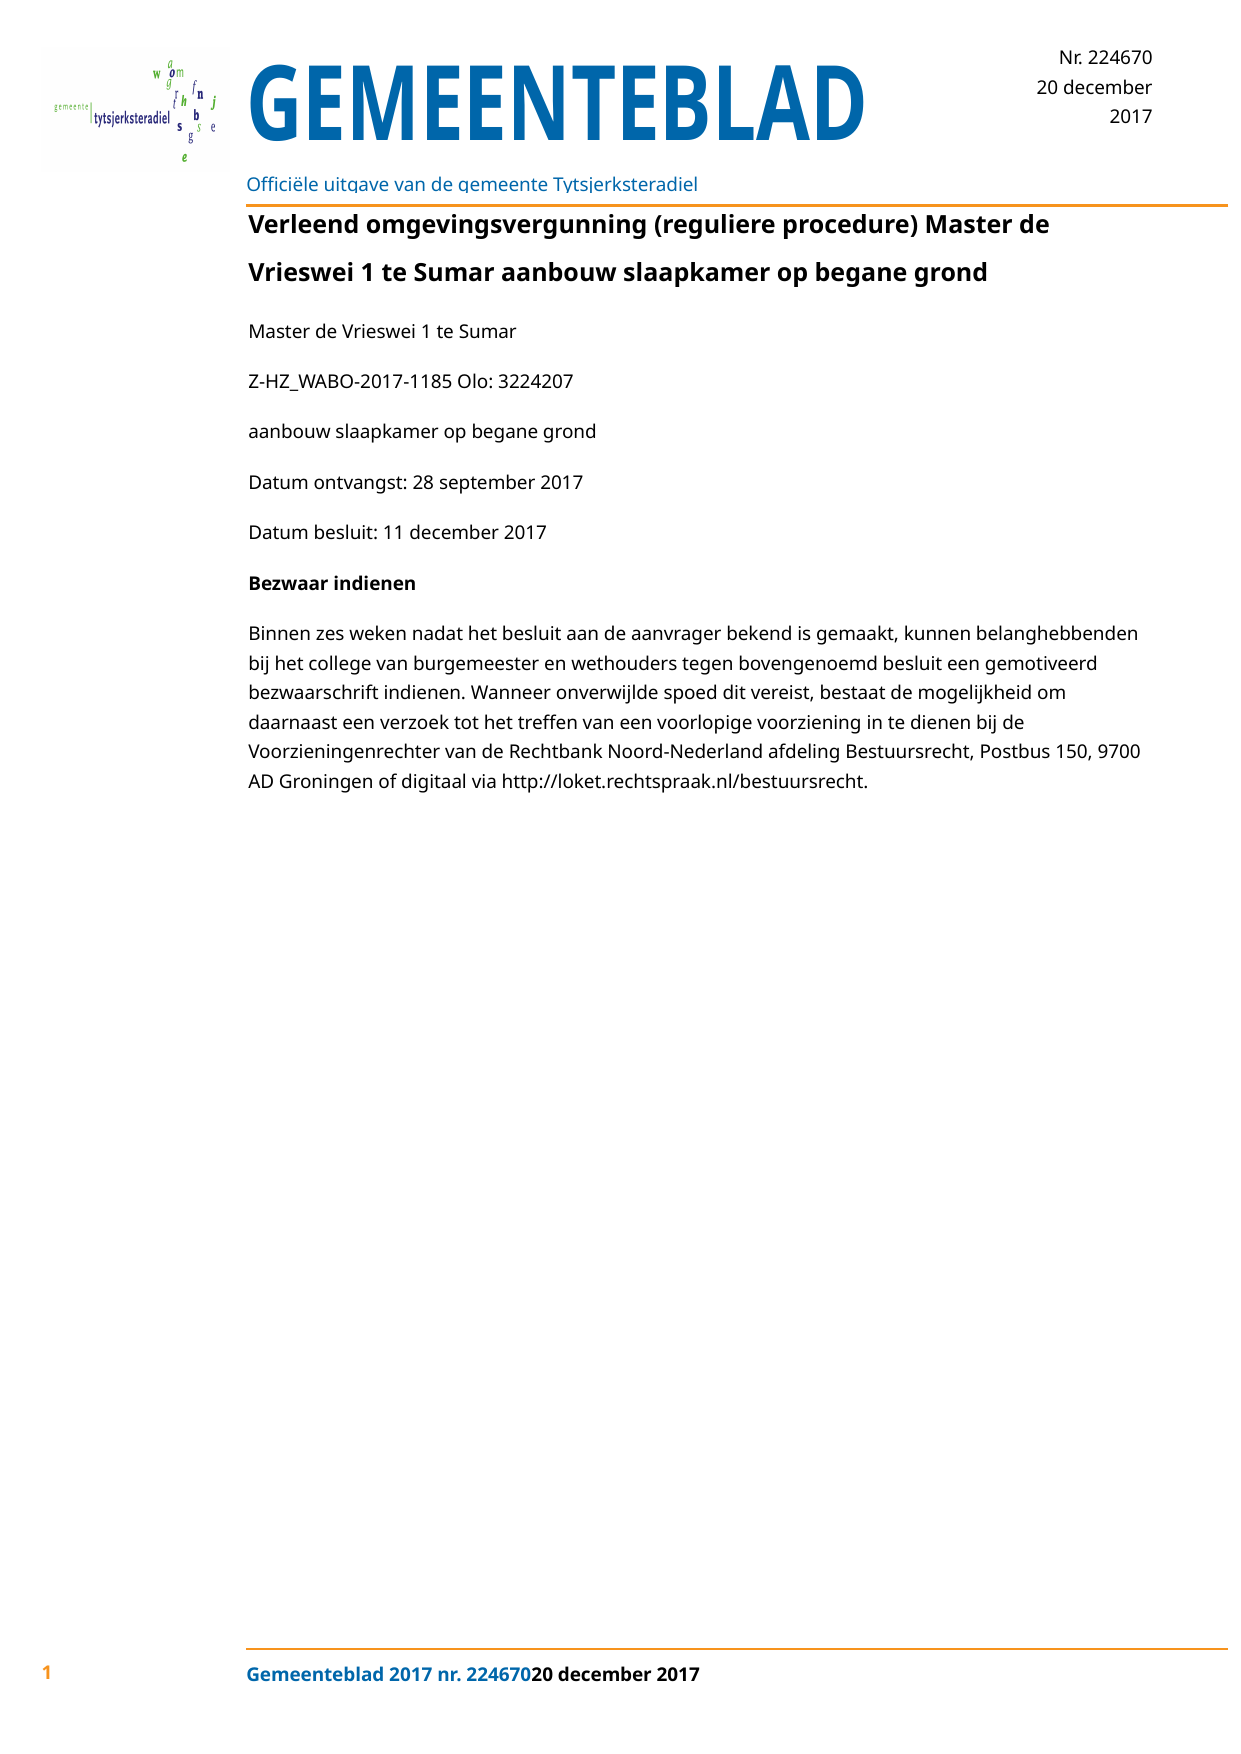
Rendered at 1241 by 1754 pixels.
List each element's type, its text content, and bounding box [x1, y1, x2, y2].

text Datum besluit: 11 december 2017 [248, 519, 1152, 545]
text Verleend omgevingsvergunning (reguliere procedure) Master de Vrieswei 1 te Sumar aanbouw slaapkamer op begane grond [248, 207, 1152, 288]
picture [41, 47, 231, 172]
text Datum ontvangst: 28 september 2017 [248, 469, 1152, 495]
text aanbouw slaapkamer op begane grond [248, 419, 1152, 444]
text Master de Vrieswei 1 te Sumar [248, 318, 1152, 344]
text Bezwaar indienen [248, 570, 1152, 596]
text Z-HZ_WABO-2017-1185 Olo: 3224207 [248, 368, 1152, 394]
text Binnen zes weken nadat het besluit aan de aanvrager bekend is gemaakt, kunnen belanghebbenden bij het college van burgemeester en wethouders tegen bovengenoemd besluit een gemotiveerd bezwaarschrift indienen. Wanneer onverwijlde spoed dit vereist, bestaat de mogelijkheid om daarnaast een verzoek tot het treffen van een voorlopige voorziening in te dienen bij de Voorzieningenrechter van de Rechtbank Noord-Nederland afdeling Bestuursrecht, Postbus 150, 9700 AD Groningen of digitaal via http://loket.rechtspraak.nl/bestuursrecht. [248, 620, 1152, 794]
